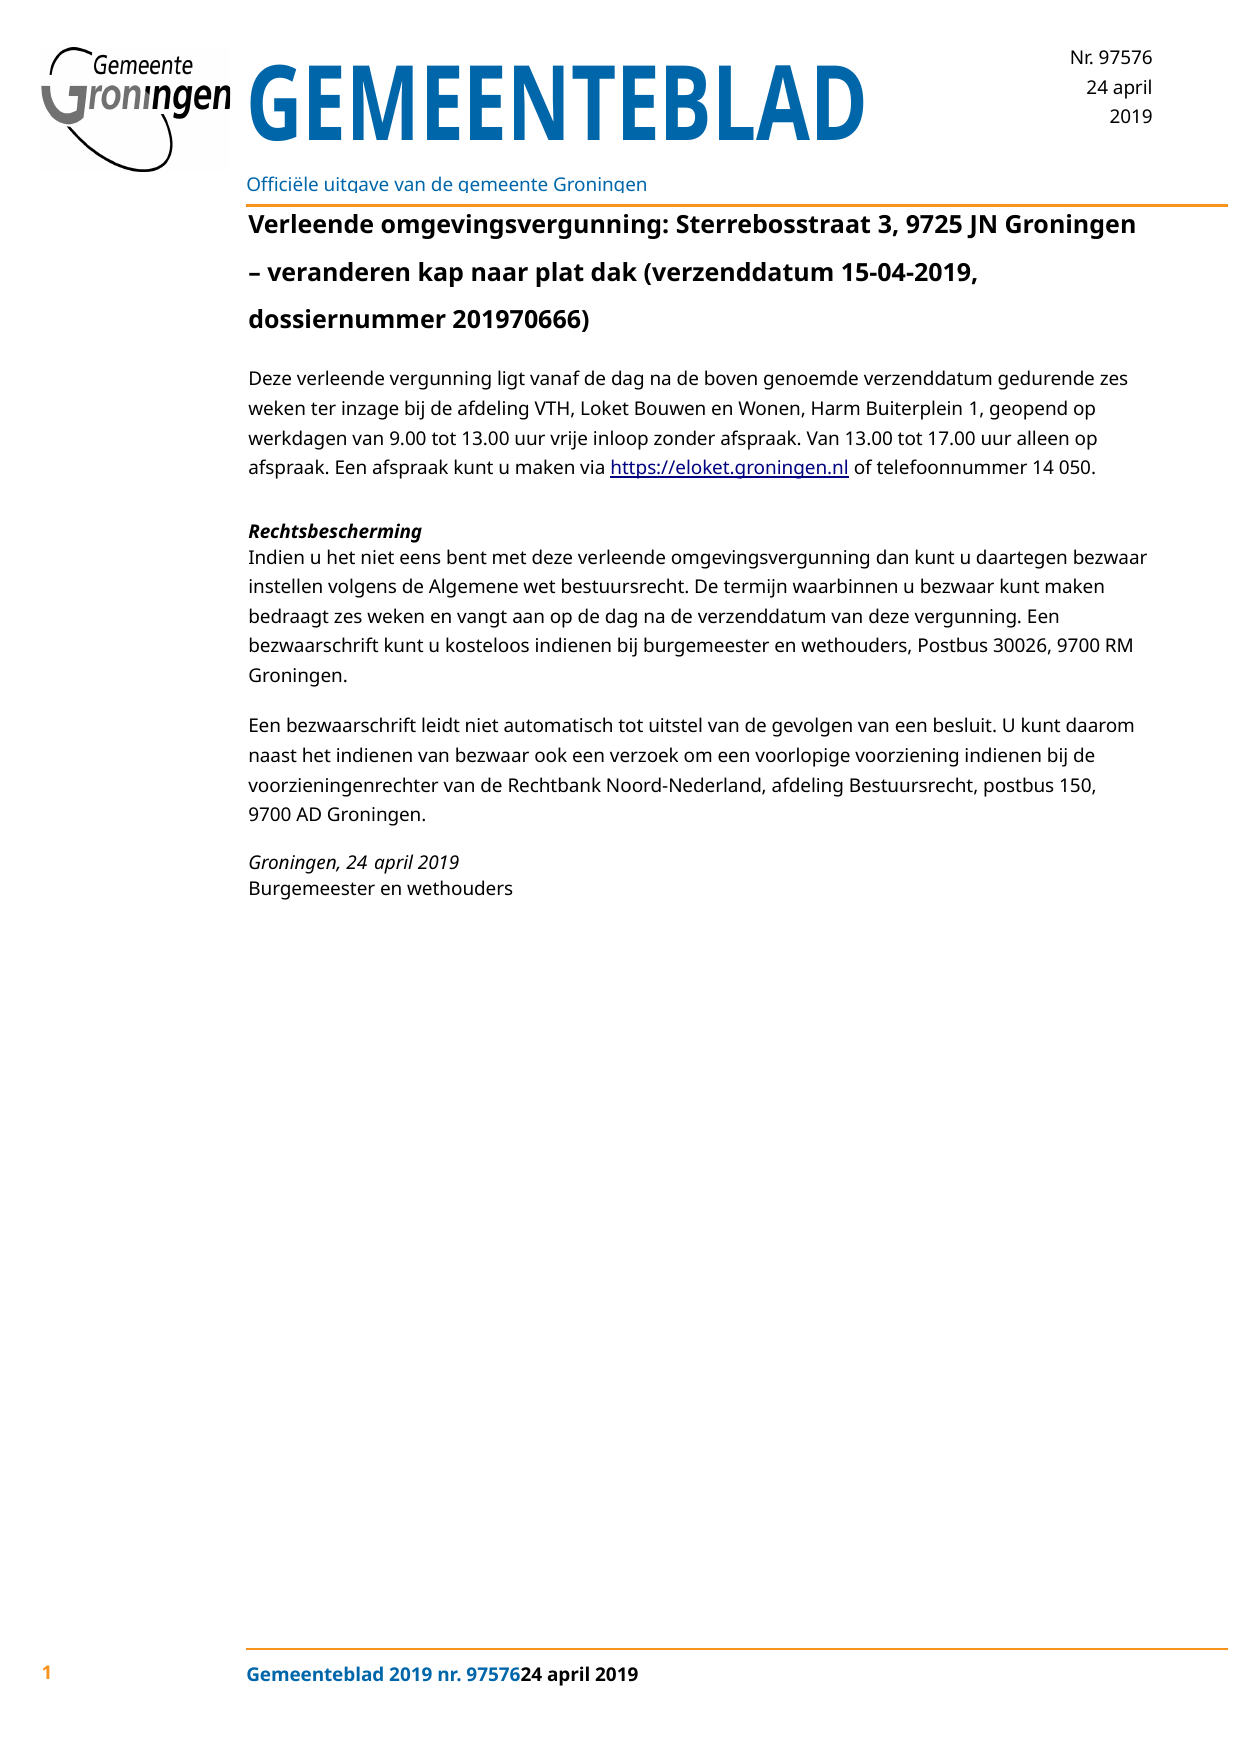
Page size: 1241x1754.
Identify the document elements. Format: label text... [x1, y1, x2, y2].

text Deze verleende vergunning ligt vanaf de dag na de boven genoemde verzenddatum gedurende zes weken ter inzage bij de afdeling VTH, Loket Bouwen en Wonen, Harm Buiterplein 1, geopend op werkdagen van 9.00 tot 13.00 uur vrije inloop zonder afspraak. Van 13.00 tot 17.00 uur alleen op afspraak. Een afspraak kunt u maken via https://eloket.groningen.nl of telefoonnummer 14 050. [248, 366, 1152, 480]
text Burgemeester en wethouders [248, 875, 1152, 901]
text Rechtsbescherming [248, 518, 1152, 544]
text Groningen, 24 april 2019 [248, 849, 1152, 875]
text Verleende omgevingsvergunning: Sterrebosstraat 3, 9725 JN Groningen – veranderen kap naar plat dak (verzenddatum 15-04-2019, dossiernummer 201970666) [248, 207, 1152, 336]
picture [41, 47, 231, 172]
text Een bezwaarschrift leidt niet automatisch tot uitstel van de gevolgen van een besluit. U kunt daarom naast het indienen van bezwaar ook een verzoek om een voorlopige voorziening indienen bij de voorzieningenrechter van de Rechtbank Noord-Nederland, afdeling Bestuursrecht, postbus 150, 9700 AD Groningen. [248, 713, 1152, 827]
text Indien u het niet eens bent met deze verleende omgevingsvergunning dan kunt u daartegen bezwaar instellen volgens de Algemene wet bestuursrecht. De termijn waarbinnen u bezwaar kunt maken bedraagt zes weken en vangt aan op de dag na de verzenddatum van deze vergunning. Een bezwaarschrift kunt u kosteloos indienen bij burgemeester en wethouders, Postbus 30026, 9700 RM Groningen. [248, 544, 1152, 688]
